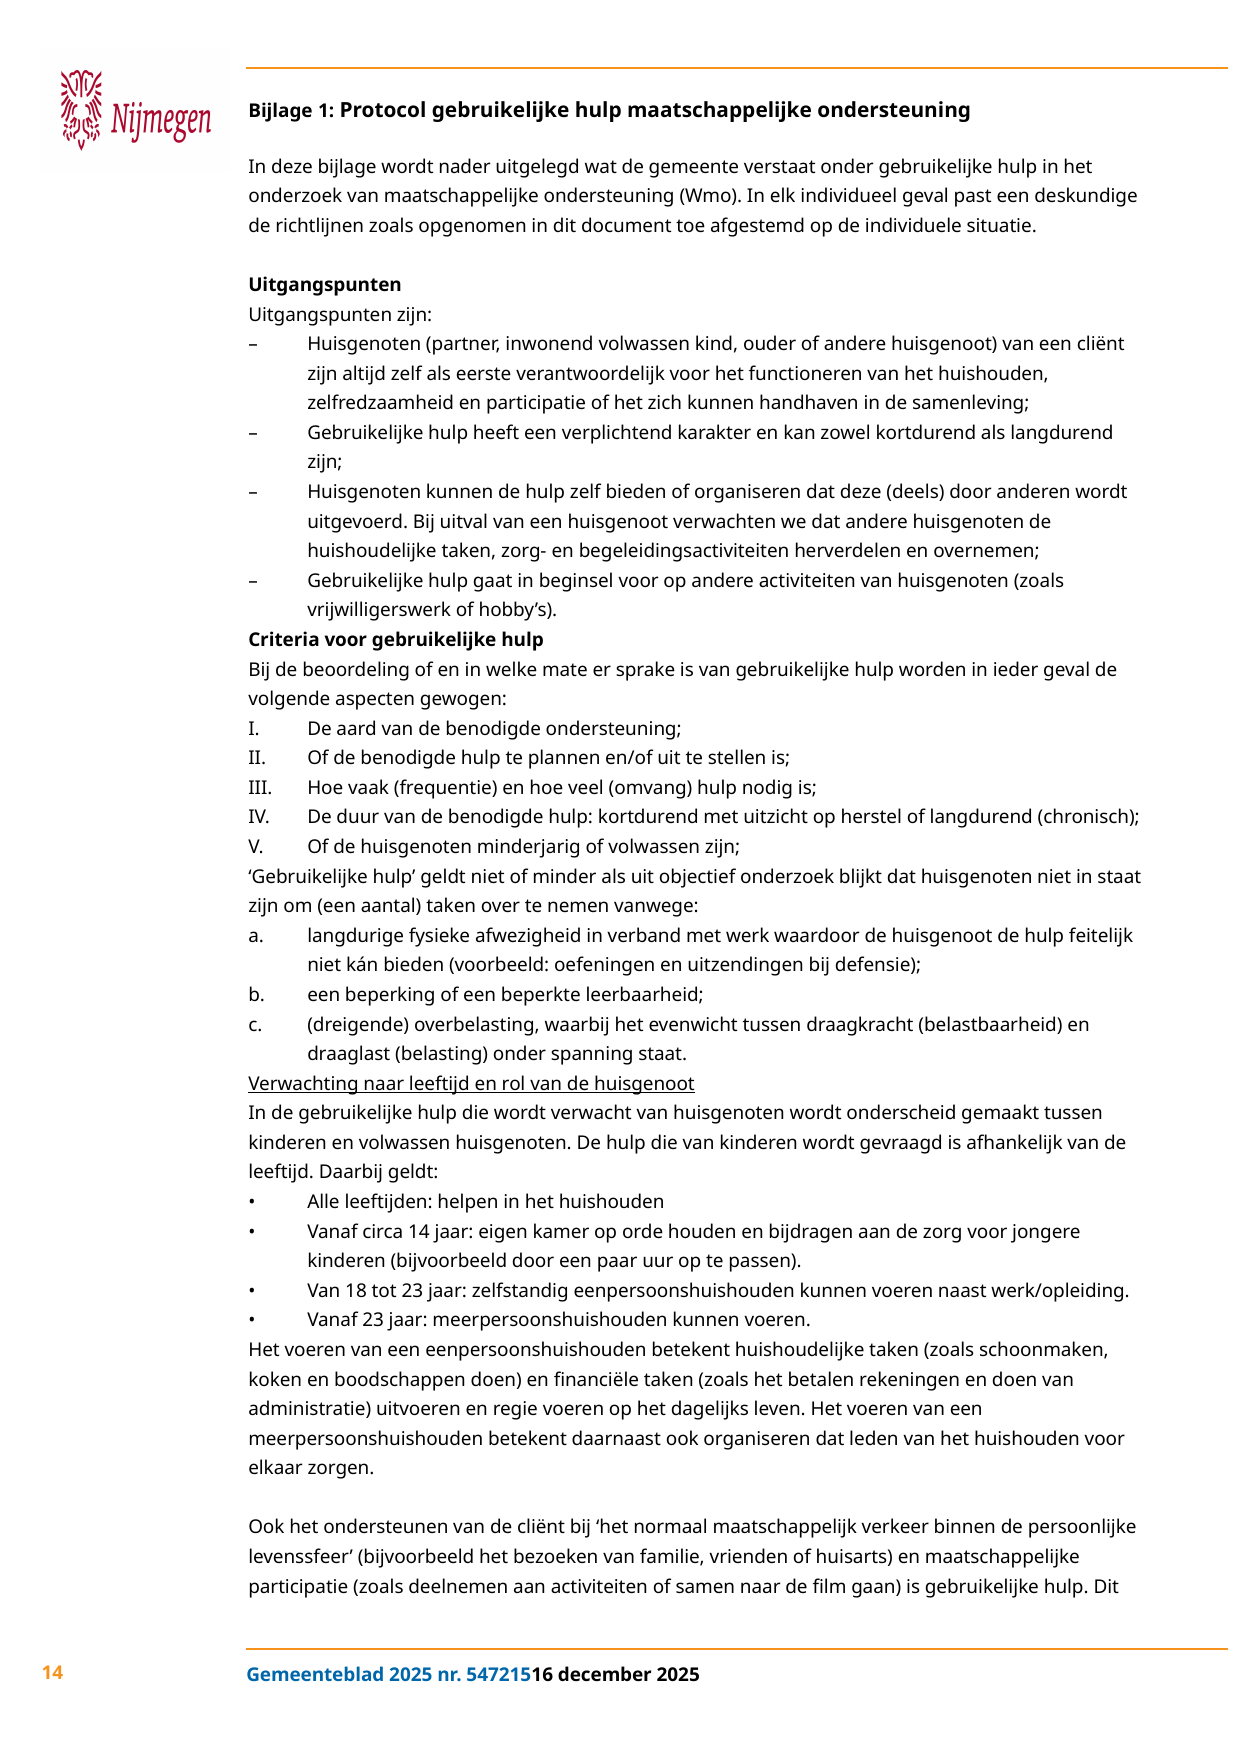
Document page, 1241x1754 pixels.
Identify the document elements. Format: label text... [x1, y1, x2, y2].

list een beperking of een beperkte leerbaarheid; [248, 981, 1152, 1007]
text Verwachting naar leeftijd en rol van de huisgenoot [248, 1070, 1152, 1096]
list Gebruikelijke hulp heeft een verplichtend karakter en kan zowel kortdurend als langdurend zijn; [248, 419, 1152, 474]
list Hoe vaak (frequentie) en hoe veel (omvang) hulp nodig is; [248, 774, 1152, 800]
list Vanaf 23 jaar: meerpersoonshuishouden kunnen voeren. [248, 1307, 1152, 1332]
picture [41, 47, 231, 172]
list Huisgenoten (partner, inwonend volwassen kind, ouder of andere huisgenoot) van een cliënt zijn altijd zelf als eerste verantwoordelijk voor het functioneren van het huishouden, zelfredzaamheid en participatie of het zich kunnen handhaven in de samenleving; [248, 330, 1152, 415]
list (dreigende) overbelasting, waarbij het evenwicht tussen draagkracht (belastbaarheid) en draaglast (belasting) onder spanning staat. [248, 1011, 1152, 1066]
text Het voeren van een eenpersoonshuishouden betekent huishoudelijke taken (zoals schoonmaken, koken en boodschappen doen) en financiële taken (zoals het betalen rekeningen en doen van administratie) uitvoeren en regie voeren op het dagelijks leven. Het voeren van een meerpersoonshuishouden betekent daarnaast ook organiseren dat leden van het huishouden voor elkaar zorgen. [248, 1336, 1152, 1480]
list Alle leeftijden: helpen in het huishouden [248, 1188, 1152, 1214]
list Of de huisgenoten minderjarig of volwassen zijn; [248, 833, 1152, 859]
text Criteria voor gebruikelijke hulp [248, 626, 1152, 652]
list Vanaf circa 14 jaar: eigen kamer op orde houden en bijdragen aan de zorg voor jongere kinderen (bijvoorbeeld door een paar uur op te passen). [248, 1218, 1152, 1273]
text Bij de beoordeling of en in welke mate er sprake is van gebruikelijke hulp worden in ieder geval de volgende aspecten gewogen: [248, 656, 1152, 711]
list De duur van de benodigde hulp: kortdurend met uitzicht op herstel of langdurend (chronisch); [248, 804, 1152, 829]
text ‘Gebruikelijke hulp’ geldt niet of minder als uit objectief onderzoek blijkt dat huisgenoten niet in staat zijn om (een aantal) taken over te nemen vanwege: [248, 863, 1152, 918]
text In de gebruikelijke hulp die wordt verwacht van huisgenoten wordt onderscheid gemaakt tussen kinderen en volwassen huisgenoten. De hulp die van kinderen wordt gevraagd is afhankelijk van de leeftijd. Daarbij geldt: [248, 1099, 1152, 1184]
list De aard van de benodigde ondersteuning; [248, 715, 1152, 741]
text In deze bijlage wordt nader uitgelegd wat de gemeente verstaat onder gebruikelijke hulp in het onderzoek van maatschappelijke ondersteuning (Wmo). In elk individueel geval past een deskundige de richtlijnen zoals opgenomen in dit document toe afgestemd op de individuele situatie. [248, 153, 1152, 238]
text Uitgangspunten [248, 271, 1152, 297]
list langdurige fysieke afwezigheid in verband met werk waardoor de huisgenoot de hulp feitelijk niet kán bieden (voorbeeld: oefeningen en uitzendingen bij defensie); [248, 922, 1152, 977]
list Gebruikelijke hulp gaat in beginsel voor op andere activiteiten van huisgenoten (zoals vrijwilligerswerk of hobby’s). [248, 567, 1152, 622]
list Of de benodigde hulp te plannen en/of uit te stellen is; [248, 744, 1152, 770]
list Huisgenoten kunnen de hulp zelf bieden of organiseren dat deze (deels) door anderen wordt uitgevoerd. Bij uitval van een huisgenoot verwachten we dat andere huisgenoten de huishoudelijke taken, zorg- en begeleidingsactiviteiten herverdelen en overnemen; [248, 478, 1152, 563]
text Ook het ondersteunen van de cliënt bij ‘het normaal maatschappelijk verkeer binnen de persoonlijke levenssfeer’ (bijvoorbeeld het bezoeken van familie, vrienden of huisarts) en maatschappelijke participatie (zoals deelnemen aan activiteiten of samen naar de film gaan) is gebruikelijke hulp. Dit [248, 1514, 1152, 1599]
text Uitgangspunten zijn: [248, 301, 1152, 327]
text Bijlage 1: Protocol gebruikelijke hulp maatschappelijke ondersteuning [248, 95, 1152, 123]
list Van 18 tot 23 jaar: zelfstandig eenpersoonshuishouden kunnen voeren naast werk/opleiding. [248, 1277, 1152, 1303]
